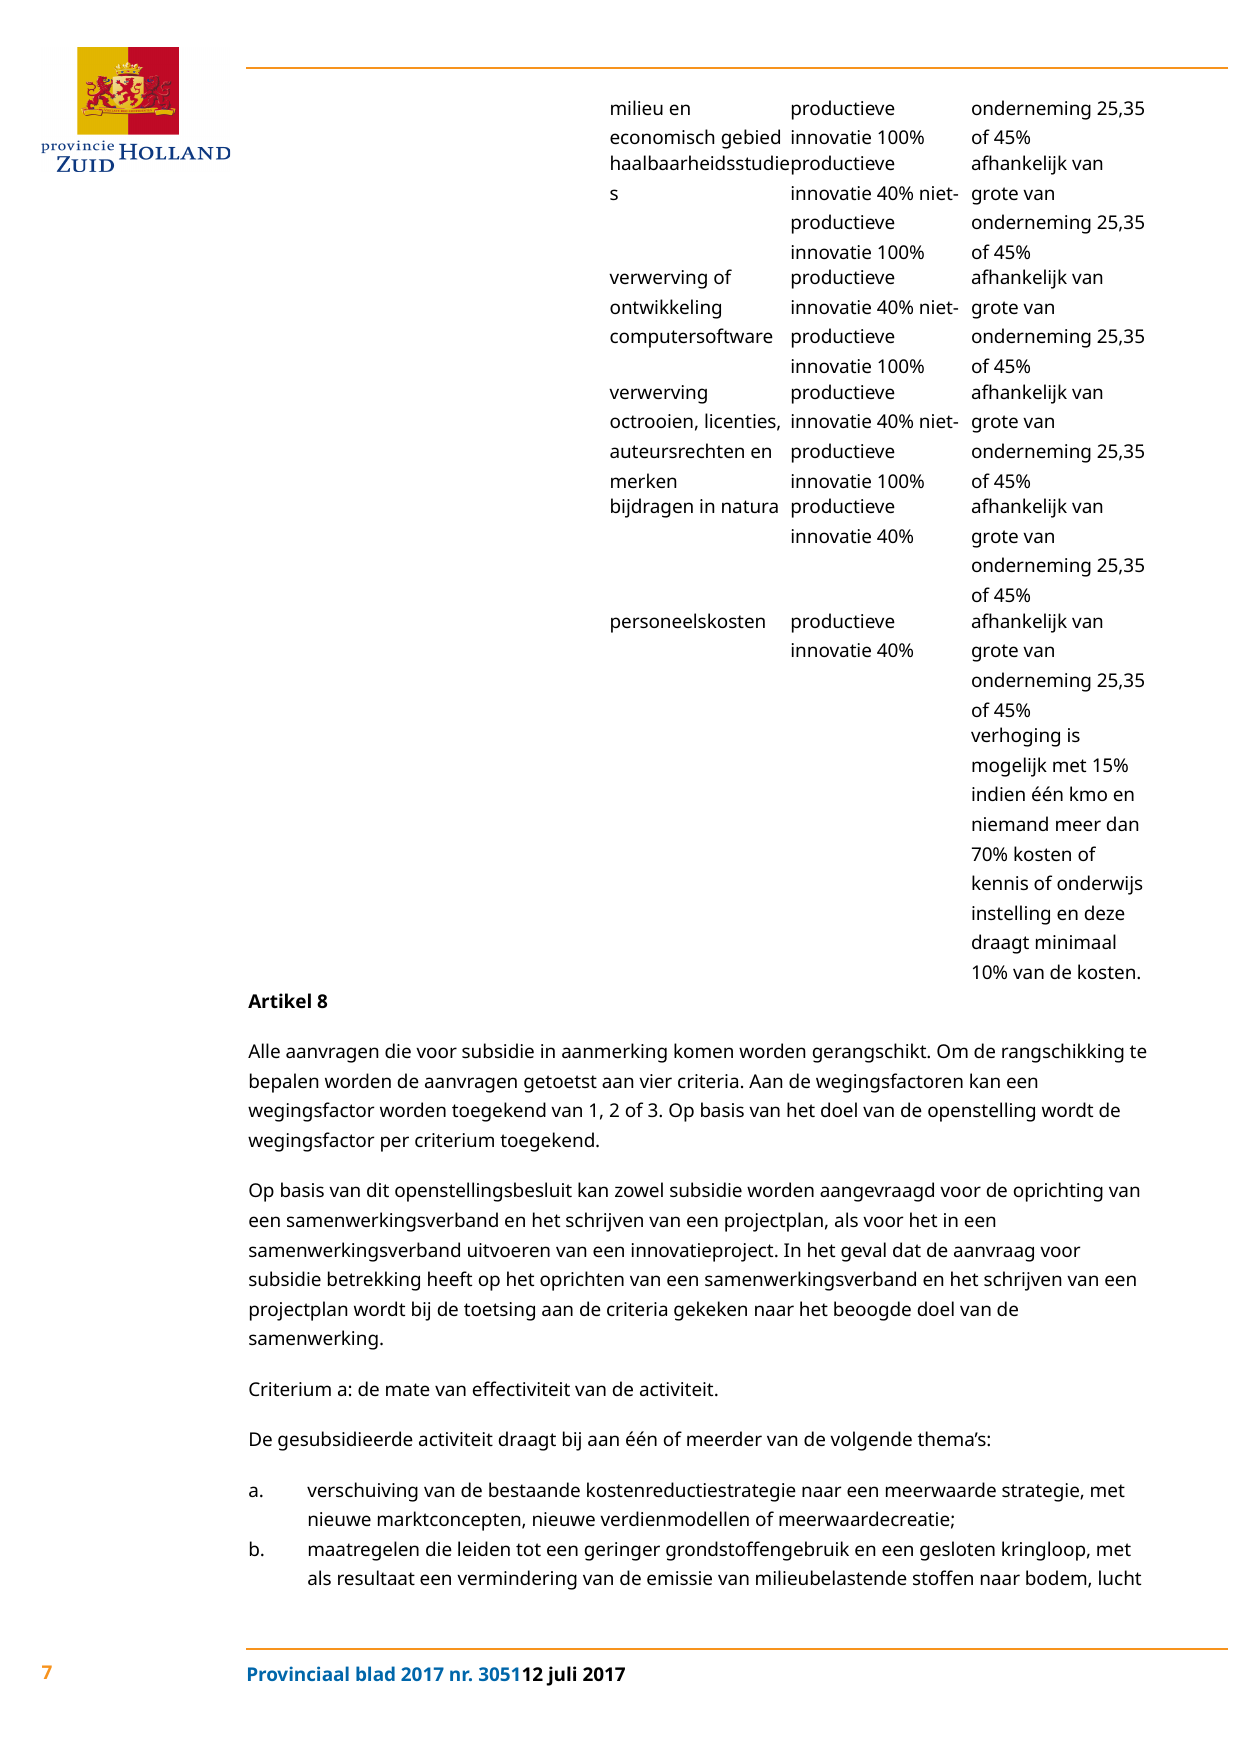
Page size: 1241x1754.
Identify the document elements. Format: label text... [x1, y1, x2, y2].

table_cell productieve innovatie 40% [790, 608, 971, 722]
table_cell milieu en economisch gebied [609, 95, 790, 150]
table_cell [429, 723, 609, 985]
table_cell [248, 95, 429, 150]
table_cell [429, 150, 609, 264]
table_cell productieve innovatie 40% niet-productieve innovatie 100% [790, 265, 971, 379]
text De gesubsidieerde activiteit draagt bij aan één of meerder van de volgende thema’s: [248, 1426, 1152, 1452]
text Alle aanvragen die voor subsidie in aanmerking komen worden gerangschikt. Om de rangschikking te bepalen worden de aanvragen getoetst aan vier criteria. Aan de wegingsfactoren kan een wegingsfactor worden toegekend van 1, 2 of 3. Op basis van het doel van de openstelling wordt de wegingsfactor per criterium toegekend. [248, 1038, 1152, 1153]
table_cell productieve innovatie 40% [790, 494, 971, 608]
table_cell [429, 608, 609, 722]
table_cell bijdragen in natura [609, 494, 790, 608]
table_cell [429, 494, 609, 608]
list maatregelen die leiden tot een geringer grondstoffengebruik en een gesloten kringloop, met als resultaat een vermindering van de emissie van milieubelastende stoffen naar bodem, lucht [248, 1536, 1152, 1591]
table_cell productieve innovatie 40% niet-productieve innovatie 100% [790, 379, 971, 493]
table_cell [429, 265, 609, 379]
table_cell [429, 95, 609, 150]
table_cell [248, 494, 429, 608]
table_cell afhankelijk van grote van onderneming 25,35 of 45% [971, 494, 1152, 608]
text Op basis van dit openstellingsbesluit kan zowel subsidie worden aangevraagd voor de oprichting van een samenwerkingsverband en het schrijven van een projectplan, als voor het in een samenwerkingsverband uitvoeren van een innovatieproject. In het geval dat de aanvraag voor subsidie betrekking heeft op het oprichten van een samenwerkingsverband en het schrijven van een projectplan wordt bij de toetsing aan de criteria gekeken naar het beoogde doel van de samenwerking. [248, 1178, 1152, 1351]
table_cell [248, 379, 429, 493]
table_cell afhankelijk van grote van onderneming 25,35 of 45% [971, 150, 1152, 264]
text Artikel 8 [248, 988, 1152, 1014]
table_cell verwerving of ontwikkeling computersoftware [609, 265, 790, 379]
table_cell productieve innovatie 40% niet-productieve innovatie 100% [790, 150, 971, 264]
table_cell afhankelijk van grote van onderneming 25,35 of 45% [971, 608, 1152, 722]
table_cell verhoging is mogelijk met 15% indien één kmo en niemand meer dan 70% kosten of kennis of onderwijs instelling en deze draagt minimaal 10% van de kosten. [971, 723, 1152, 985]
picture [41, 47, 231, 172]
table_cell [790, 723, 971, 985]
text Criterium a: de mate van effectiviteit van de activiteit. [248, 1376, 1152, 1402]
table_cell verwerving octrooien, licenties, auteursrechten en merken [609, 379, 790, 493]
table_cell [248, 608, 429, 722]
table_cell afhankelijk van grote van onderneming 25,35 of 45% [971, 379, 1152, 493]
table_cell haalbaarheidsstudies [609, 150, 790, 264]
table_cell personeelskosten [609, 608, 790, 722]
table_cell productieve innovatie 100% [790, 95, 971, 150]
table_cell afhankelijk van grote van onderneming 25,35 of 45% [971, 265, 1152, 379]
table_cell [248, 265, 429, 379]
table_cell [609, 723, 790, 985]
table_cell onderneming 25,35 of 45% [971, 95, 1152, 150]
table_cell [248, 723, 429, 985]
list verschuiving van de bestaande kostenreductiestrategie naar een meerwaarde strategie, met nieuwe marktconcepten, nieuwe verdienmodellen of meerwaardecreatie; [248, 1477, 1152, 1532]
table_cell [429, 379, 609, 493]
table_cell [248, 150, 429, 264]
